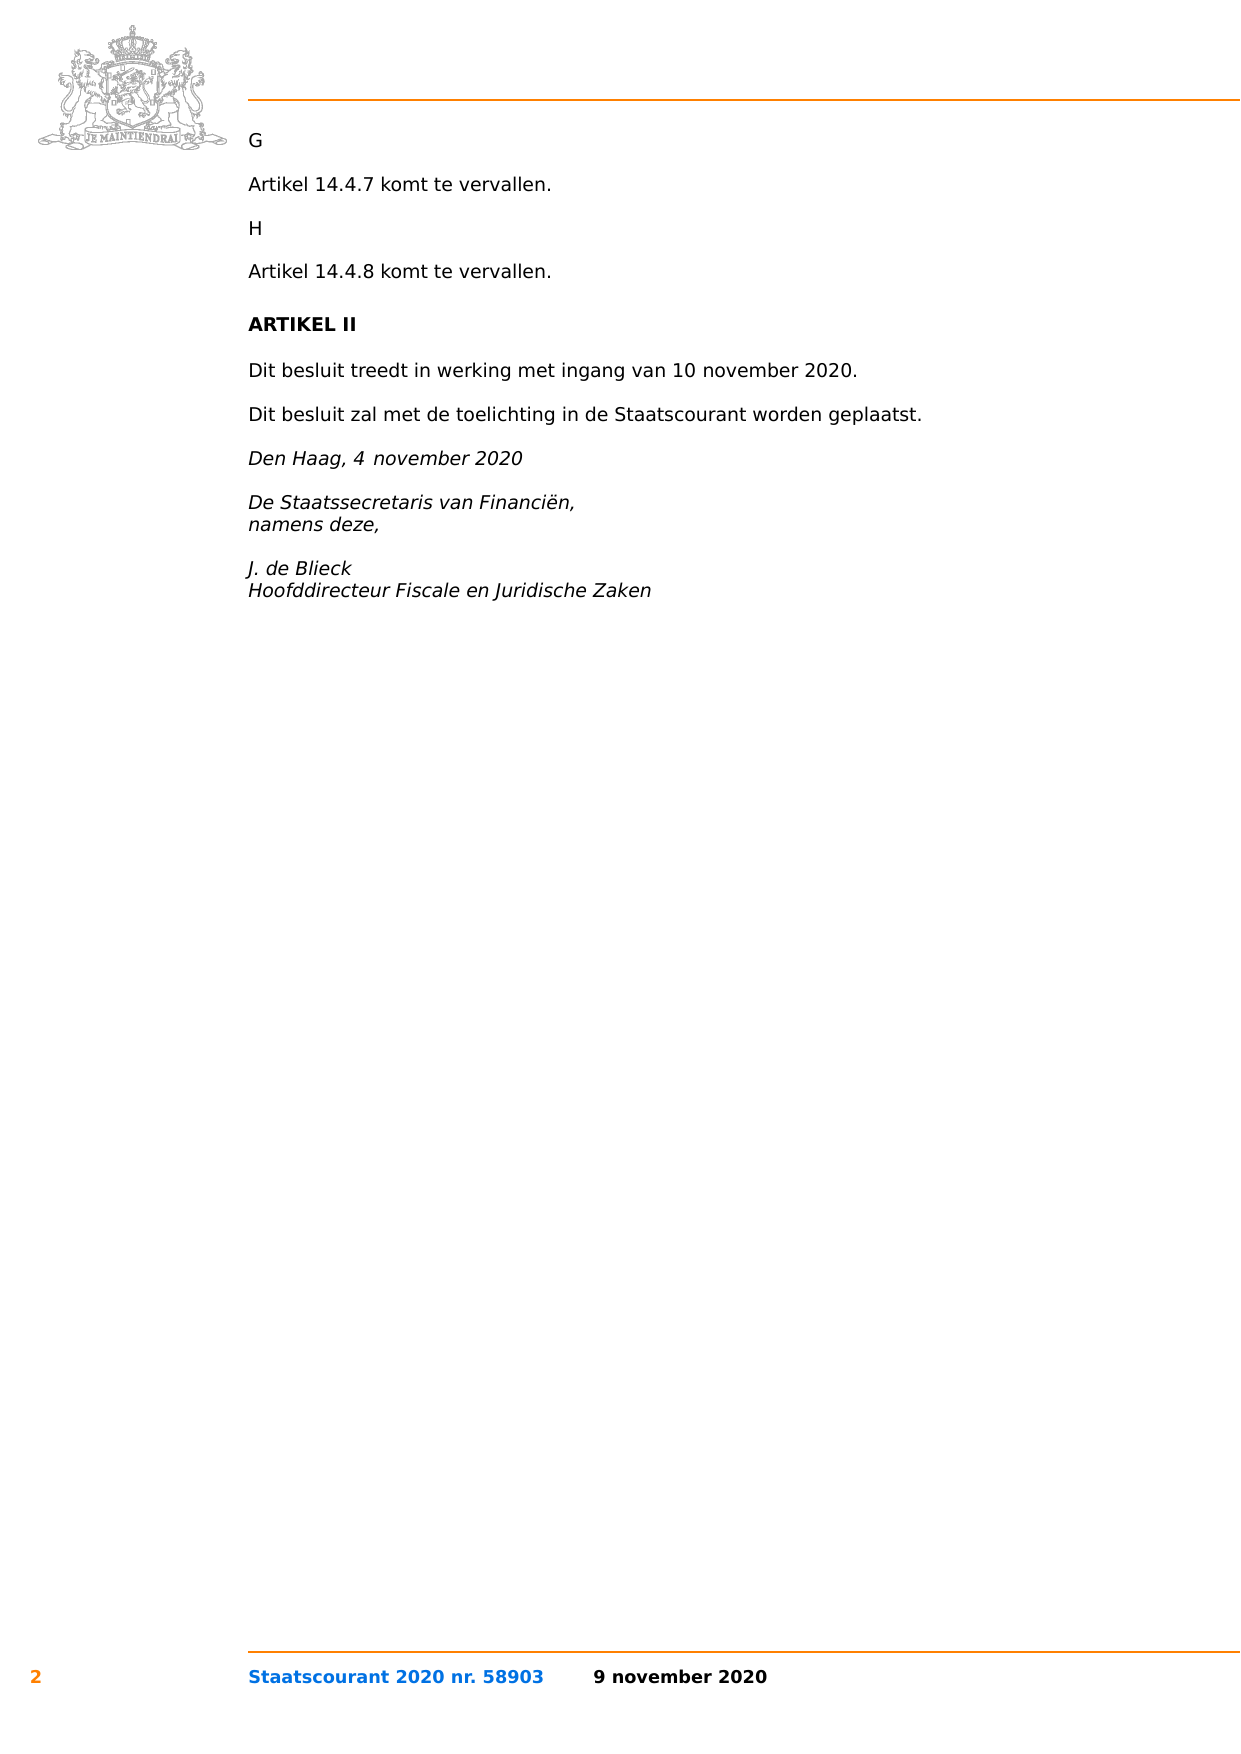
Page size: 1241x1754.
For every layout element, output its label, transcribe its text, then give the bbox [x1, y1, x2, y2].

text H [248, 218, 1163, 239]
text De Staatssecretaris van Financiën, namens deze, J. de Blieck Hoofddirecteur Fiscale en Juridische Zaken [248, 492, 1163, 602]
text Dit besluit treedt in werking met ingang van 10 november 2020. [248, 360, 1163, 382]
text Dit besluit zal met de toelichting in de Staatscourant worden geplaatst. [248, 404, 1163, 426]
text Artikel 14.4.8 komt te vervallen. [248, 261, 1163, 283]
text G [248, 130, 1163, 152]
text Artikel 14.4.7 komt te vervallen. [248, 174, 1163, 196]
subtitle ARTIKEL II [248, 313, 1163, 335]
picture [38, 25, 227, 150]
text Den Haag, 4 november 2020 [248, 448, 1163, 470]
